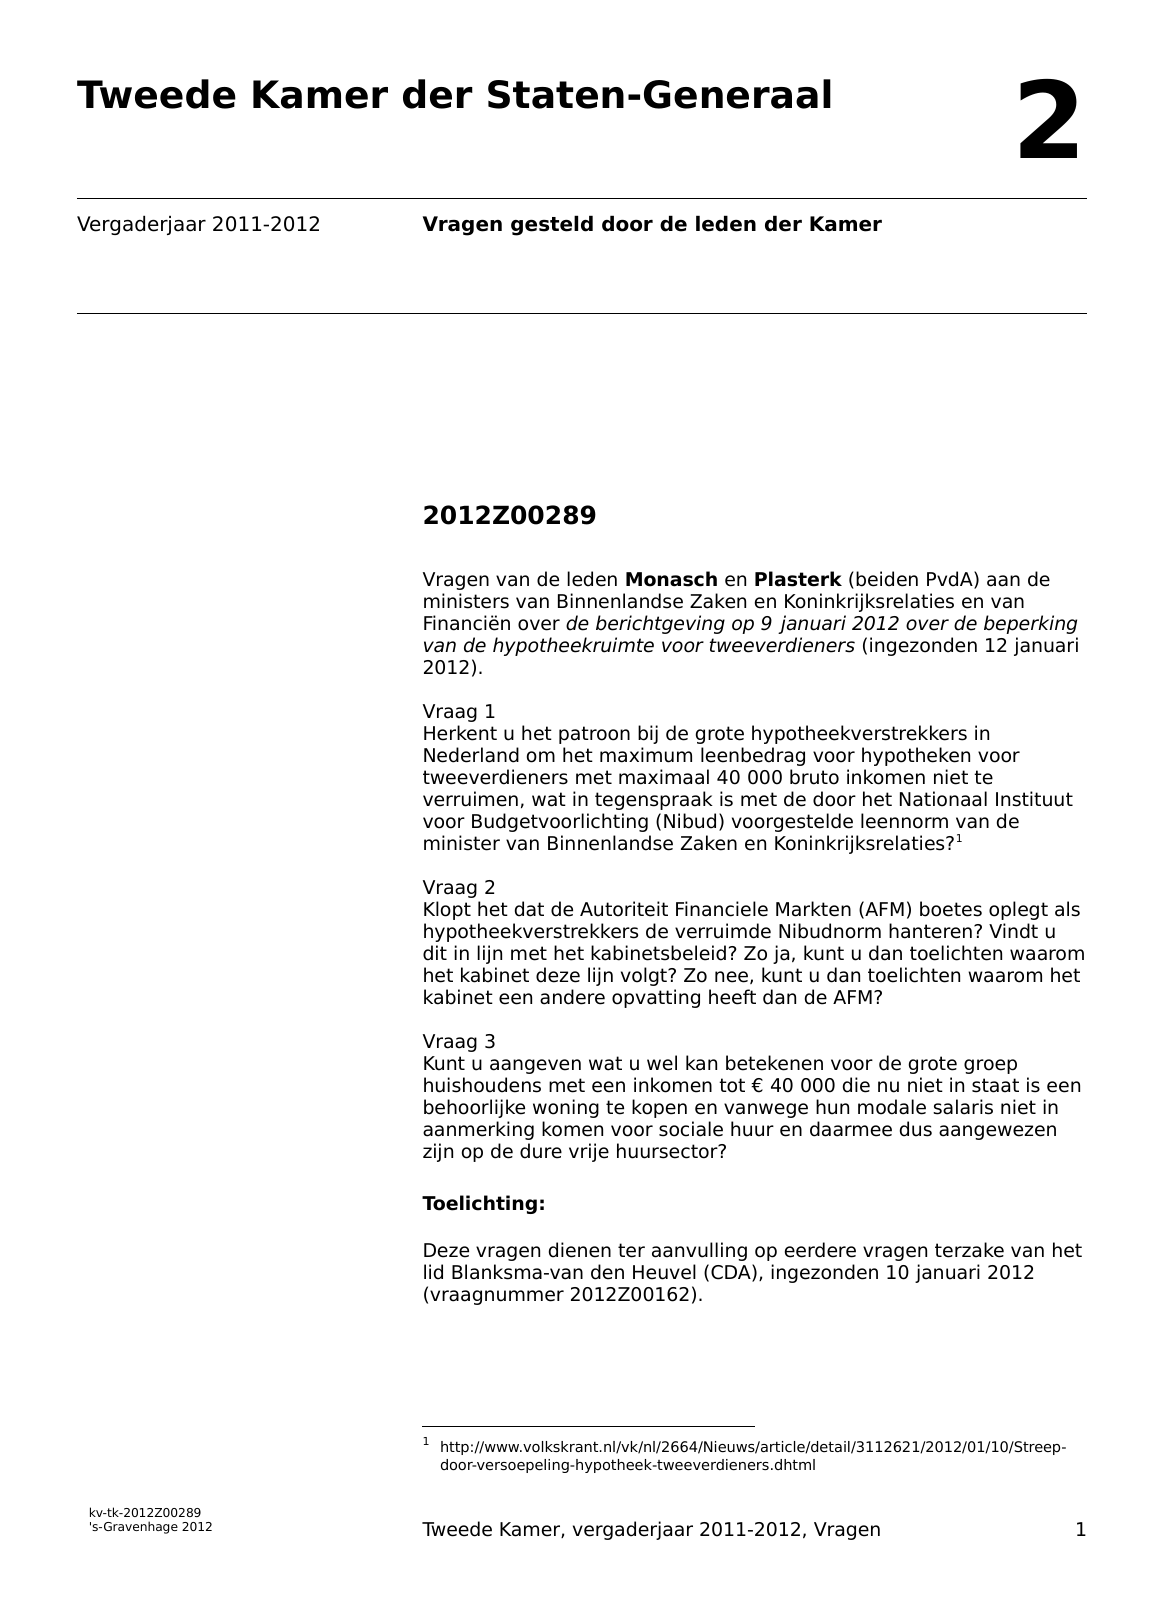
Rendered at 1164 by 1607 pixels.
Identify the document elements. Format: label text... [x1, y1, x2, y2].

text Vraag 3 [422, 1031, 1087, 1053]
text http://www.volkskrant.nl/vk/nl/2664/Nieuws/article/detail/3112621/2012/01/10/Streep-door-versoepeling-hypotheek-tweeverdieners.dhtml [422, 1435, 1087, 1474]
text kv-tk-2012Z00289 [88, 1506, 323, 1520]
subtitle Toelichting: [422, 1193, 1087, 1215]
text Vraag 1 [422, 701, 1087, 723]
text Deze vragen dienen ter aanvulling op eerdere vragen terzake van het lid Blanksma-van den Heuvel (CDA), ingezonden 10 januari 2012 (vraagnummer 2012Z00162). [422, 1240, 1087, 1306]
text Klopt het dat de Autoriteit Financiele Markten (AFM) boetes oplegt als hypotheekverstrekkers de verruimde Nibudnorm hanteren? Vindt u dit in lijn met het kabinetsbeleid? Zo ja, kunt u dan toelichten waarom het kabinet deze lijn volgt? Zo nee, kunt u dan toelichten waarom het kabinet een andere opvatting heeft dan de AFM? [422, 899, 1087, 1009]
table_cell Vergaderjaar 2011-2012 [77, 199, 422, 313]
text 's-Gravenhage 2012 [88, 1520, 323, 1534]
text Herkent u het patroon bij de grote hypotheekverstrekkers in Nederland om het maximum leenbedrag voor hypotheken voor tweeverdieners met maximaal 40 000 bruto inkomen niet te verruimen, wat in tegenspraak is met de door het Nationaal Instituut voor Budgetvoorlichting (Nibud) voorgestelde leennorm van de minister van Binnenlandse Zaken en Koninkrijksrelaties? [422, 723, 1087, 855]
text Vragen van de leden Monasch en Plasterk (beiden PvdA) aan de ministers van Binnenlandse Zaken en Koninkrijksrelaties en van Financiën over de berichtgeving op 9 januari 2012 over de beperking van de hypotheekruimte voor tweeverdieners (ingezonden 12 januari 2012). [422, 569, 1087, 679]
table_header 2 [886, 59, 1087, 198]
text 2012Z00289 [422, 501, 1087, 531]
table_header Tweede Kamer der Staten-Generaal [77, 59, 886, 198]
text Kunt u aangeven wat u wel kan betekenen voor de grote groep huishoudens met een inkomen tot € 40 000 die nu niet in staat is een behoorlijke woning te kopen en vanwege hun modale salaris niet in aanmerking komen voor sociale huur en daarmee dus aangewezen zijn op de dure vrije huursector? [422, 1053, 1087, 1163]
text Vraag 2 [422, 877, 1087, 899]
table_cell Vragen gesteld door de leden der Kamer [422, 199, 1087, 313]
